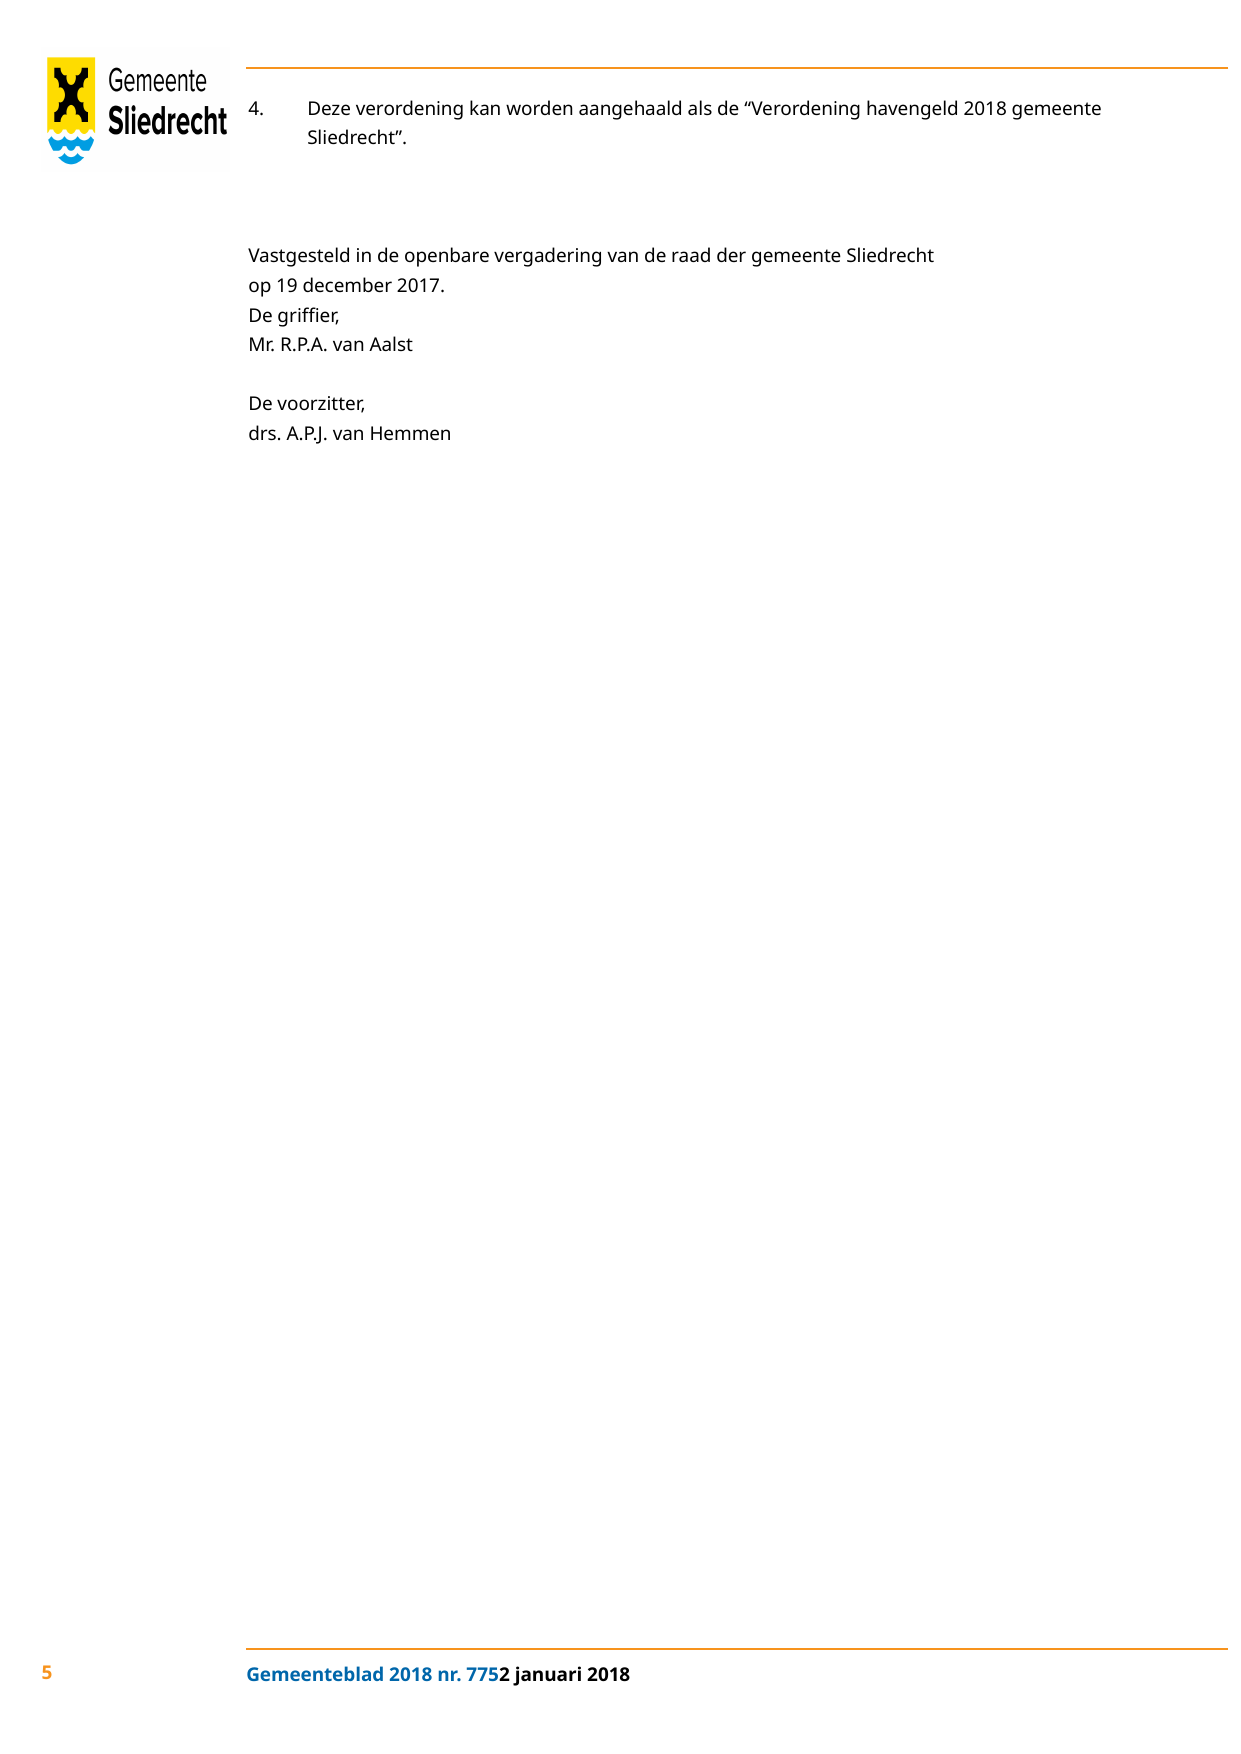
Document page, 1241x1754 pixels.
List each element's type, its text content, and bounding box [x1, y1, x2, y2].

picture [41, 47, 231, 172]
text Vastgesteld in de openbare vergadering van de raad der gemeente Sliedrecht [248, 243, 1152, 268]
text drs. A.P.J. van Hemmen [248, 420, 1152, 446]
list Deze verordening kan worden aangehaald als de “Verordening havengeld 2018 gemeente Sliedrecht”. [248, 95, 1152, 150]
text Mr. R.P.A. van Aalst [248, 331, 1152, 357]
text op 19 december 2017. [248, 272, 1152, 298]
text De griffier, [248, 302, 1152, 328]
text De voorzitter, [248, 391, 1152, 416]
